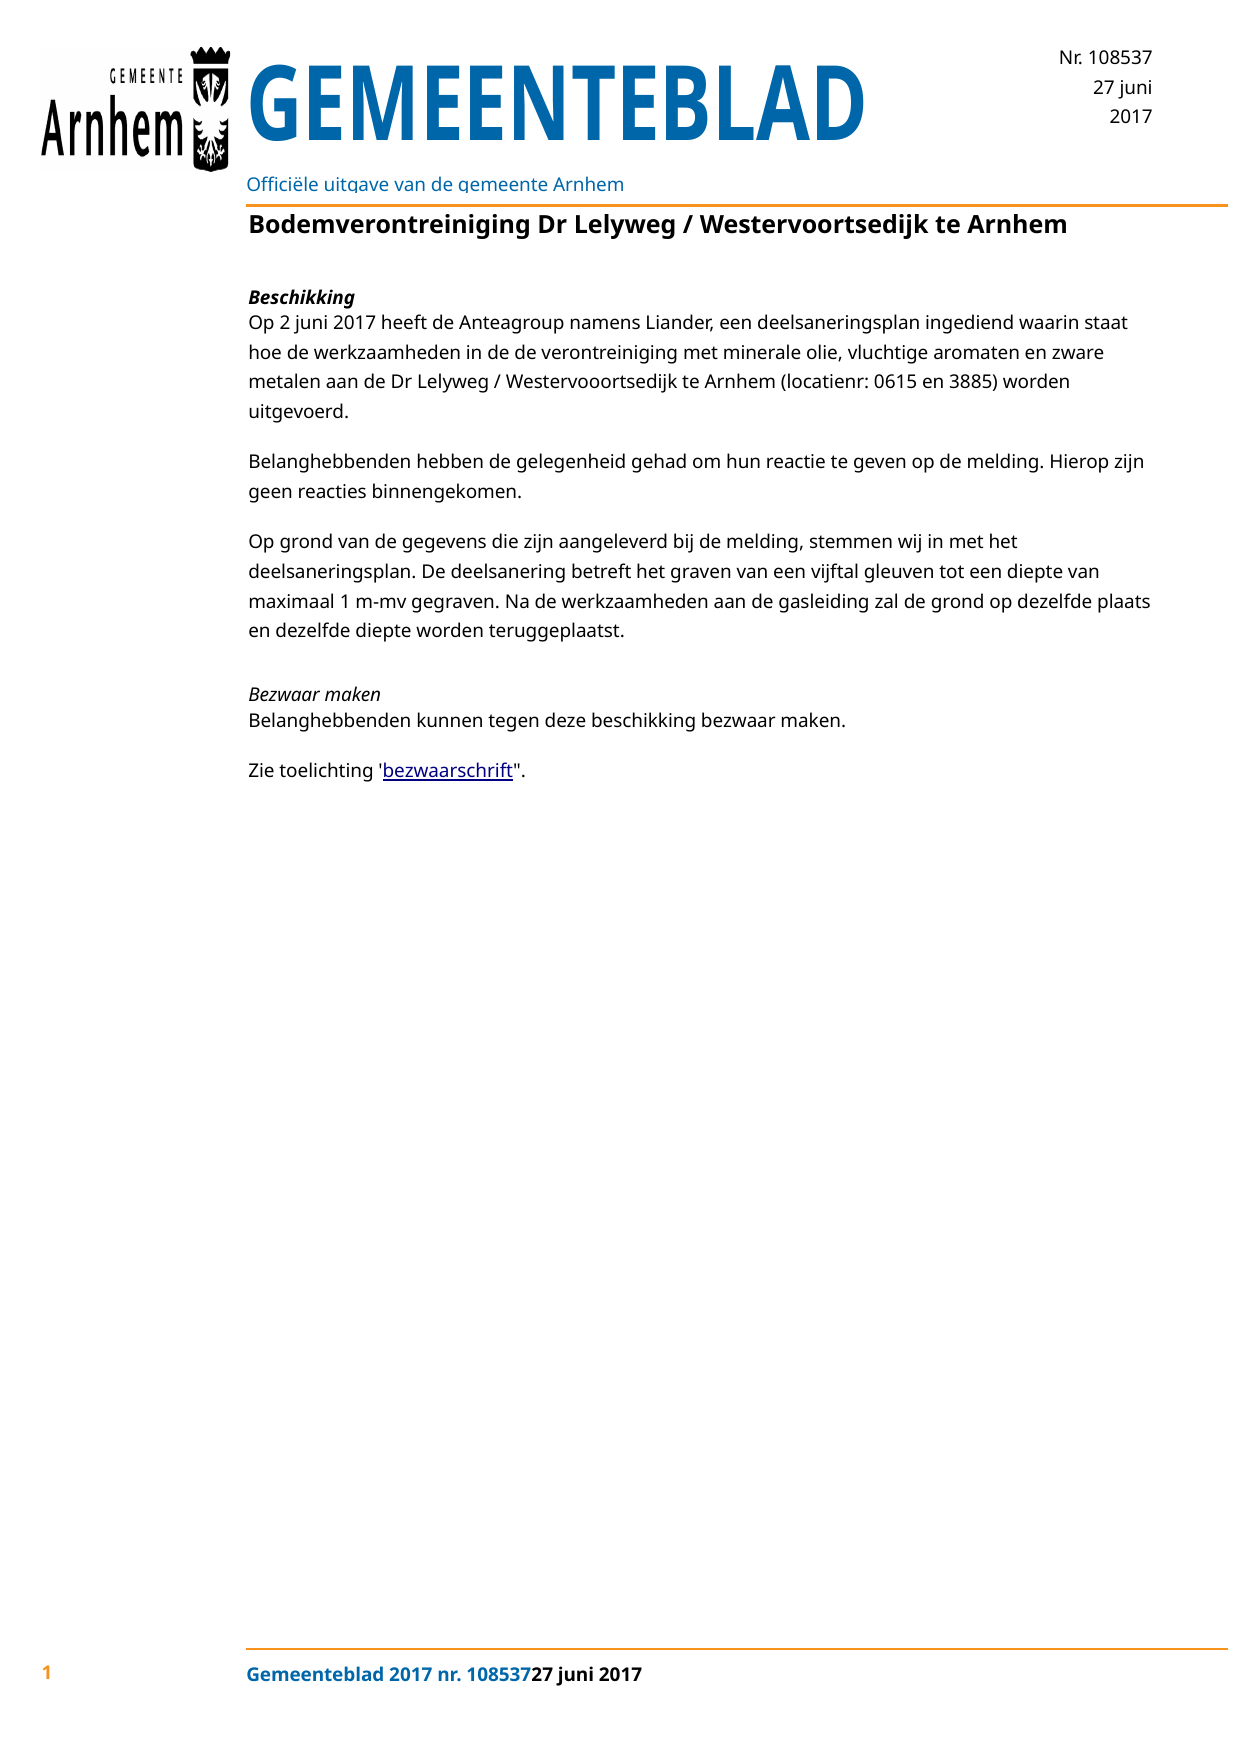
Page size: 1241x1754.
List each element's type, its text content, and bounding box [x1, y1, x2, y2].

picture [41, 47, 231, 172]
text Beschikking [248, 284, 1152, 309]
text Belanghebbenden hebben de gelegenheid gehad om hun reactie te geven op de melding. Hierop zijn geen reacties binnengekomen. [248, 449, 1152, 504]
text Zie toelichting 'bezwaarschrift". [248, 758, 1152, 783]
text Op grond van de gegevens die zijn aangeleverd bij de melding, stemmen wij in met het deelsaneringsplan. De deelsanering betreft het graven van een vijftal gleuven tot een diepte van maximaal 1 m-mv gegraven. Na de werkzaamheden aan de gasleiding zal de grond op dezelfde plaats en dezelfde diepte worden teruggeplaatst. [248, 529, 1152, 643]
text Op 2 juni 2017 heeft de Anteagroup namens Liander, een deelsaneringsplan ingediend waarin staat hoe de werkzaamheden in de de verontreiniging met minerale olie, vluchtige aromaten en zware metalen aan de Dr Lelyweg / Westervooortsedijk te Arnhem (locatienr: 0615 en 3885) worden uitgevoerd. [248, 309, 1152, 424]
text Bodemverontreiniging Dr Lelyweg / Westervoortsedijk te Arnhem [248, 207, 1152, 241]
text Bezwaar maken [248, 681, 1152, 707]
text Belanghebbenden kunnen tegen deze beschikking bezwaar maken. [248, 707, 1152, 733]
